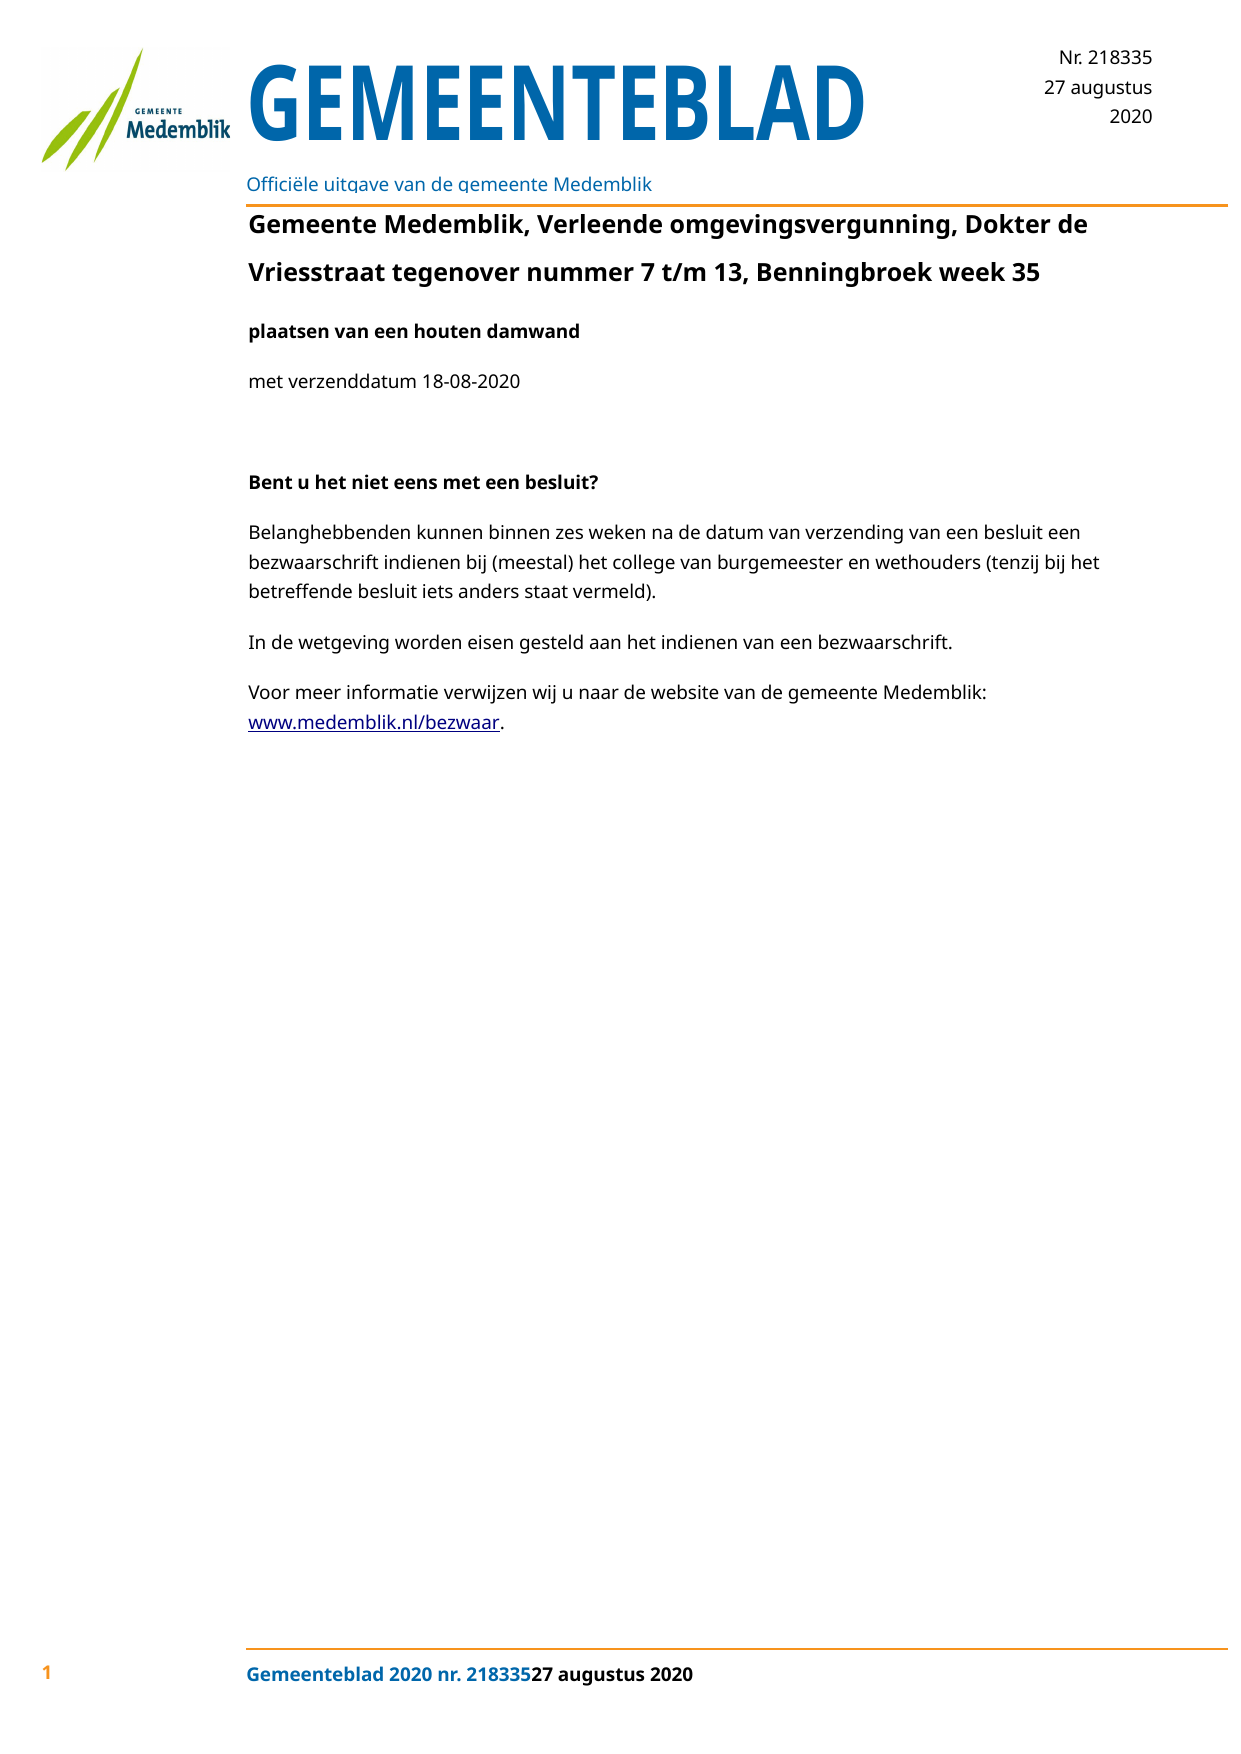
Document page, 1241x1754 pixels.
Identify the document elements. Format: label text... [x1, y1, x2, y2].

text met verzenddatum 18-08-2020 [248, 368, 1152, 394]
text In de wetgeving worden eisen gesteld aan het indienen van een bezwaarschrift. [248, 629, 1152, 655]
text Bent u het niet eens met een besluit? [248, 469, 1152, 495]
text Belanghebbenden kunnen binnen zes weken na de datum van verzending van een besluit een bezwaarschrift indienen bij (meestal) het college van burgemeester en wethouders (tenzij bij het betreffende besluit iets anders staat vermeld). [248, 519, 1152, 604]
text plaatsen van een houten damwand [248, 318, 1152, 344]
text Voor meer informatie verwijzen wij u naar de website van de gemeente Medemblik: www.medemblik.nl/bezwaar. [248, 679, 1152, 735]
picture [41, 47, 231, 172]
text Gemeente Medemblik, Verleende omgevingsvergunning, Dokter de Vriesstraat tegenover nummer 7 t/m 13, Benningbroek week 35 [248, 207, 1152, 288]
